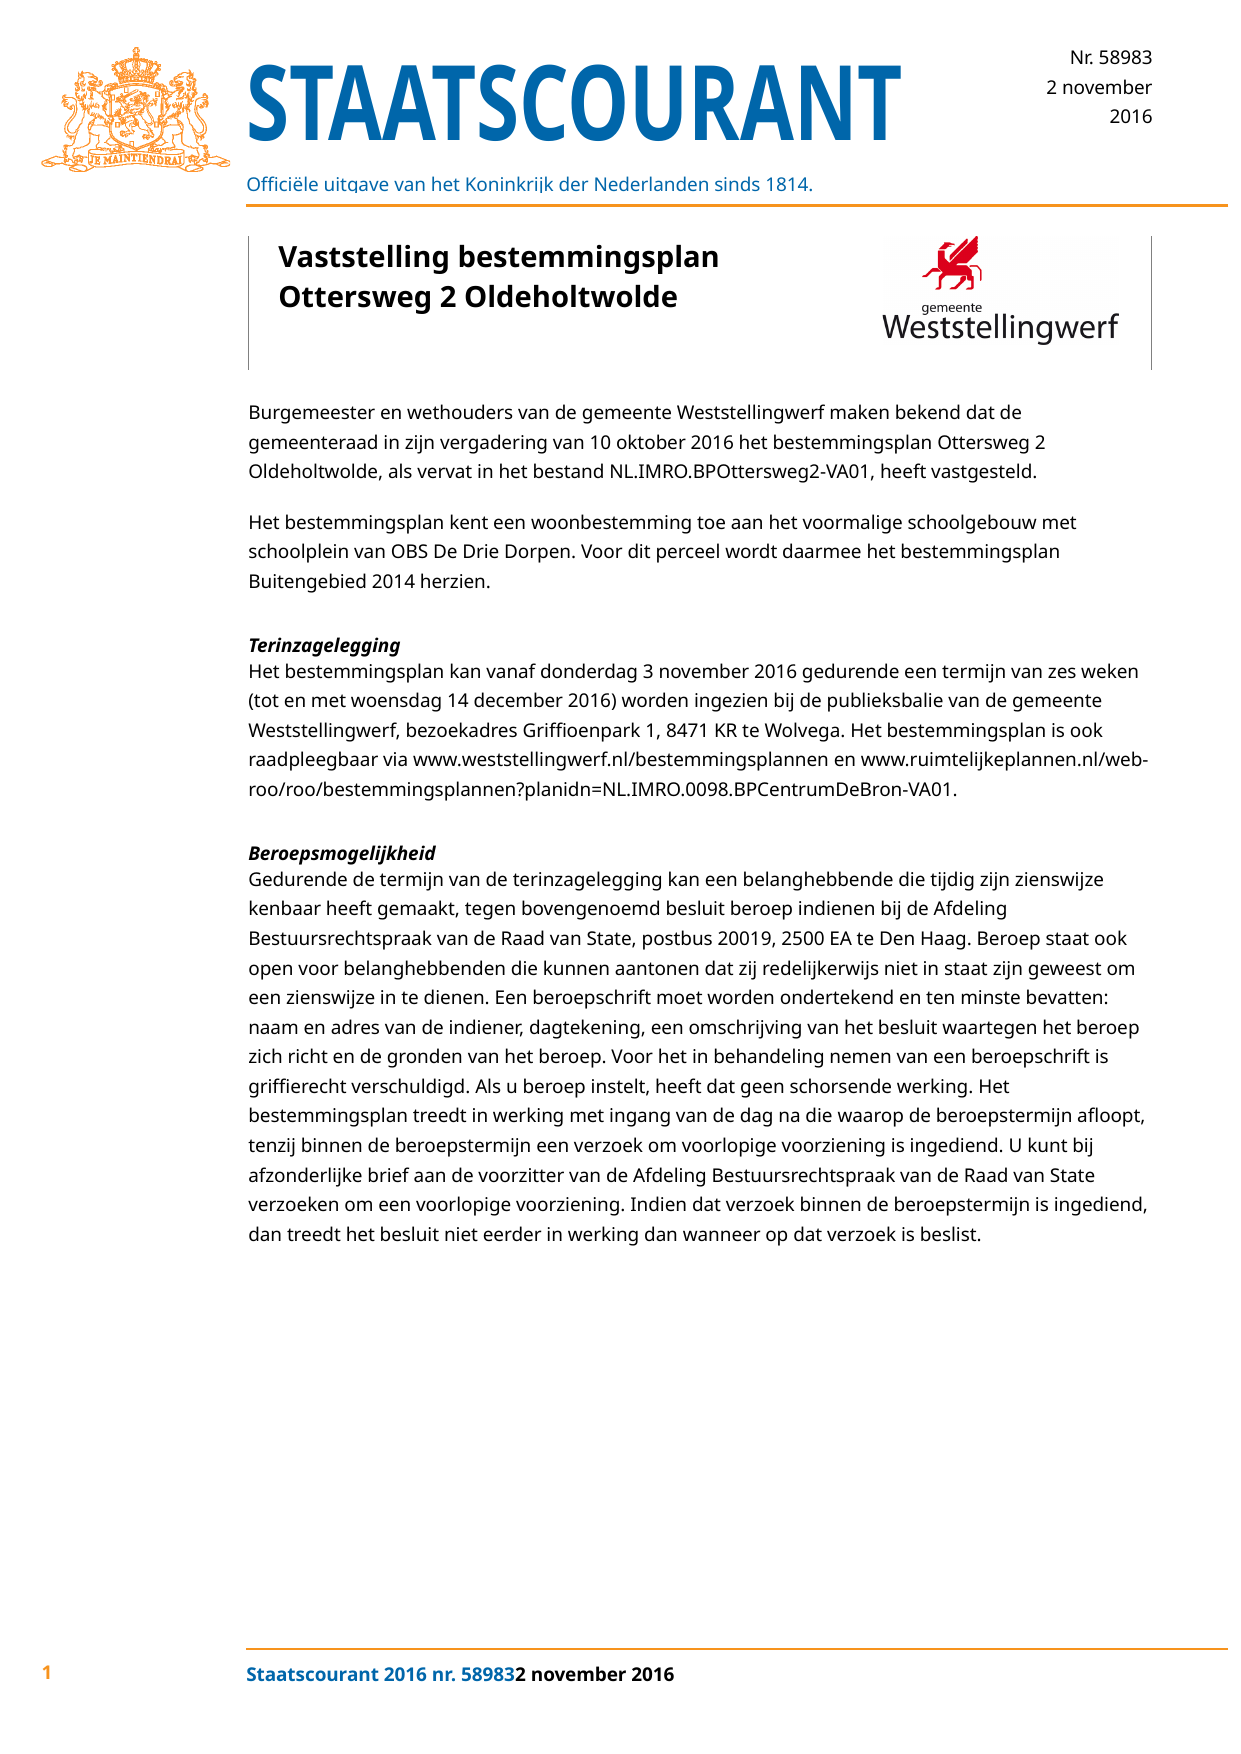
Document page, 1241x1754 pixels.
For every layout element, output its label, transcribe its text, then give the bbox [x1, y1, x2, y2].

text Het bestemmingsplan kent een woonbestemming toe aan het voormalige schoolgebouw met schoolplein van OBS De Drie Dorpen. Voor dit perceel wordt daarmee het bestemmingsplan Buitengebied 2014 herzien. [248, 509, 1152, 594]
table_header Vaststelling bestemmingsplan Ottersweg 2 Oldeholtwolde [249, 236, 850, 370]
picture [882, 236, 1119, 345]
text Het bestemmingsplan kan vanaf donderdag 3 november 2016 gedurende een termijn van zes weken (tot en met woensdag 14 december 2016) worden ingezien bij de publieksbalie van de gemeente Weststellingwerf, bezoekadres Griffioenpark 1, 8471 KR te Wolvega. Het bestemmingsplan is ook raadpleegbaar via www.weststellingwerf.nl/bestemmingsplannen en www.ruimtelijkeplannen.nl/web-roo/roo/bestemmingsplannen?planidn=NL.IMRO.0098.BPCentrumDeBron-VA01. [248, 658, 1152, 802]
text Terinzagelegging [248, 632, 1152, 658]
text Beroepsmogelijkheid [248, 840, 1152, 866]
picture [41, 47, 231, 172]
table_header [850, 236, 1151, 370]
text Gedurende de termijn van de terinzagelegging kan een belanghebbende die tijdig zijn zienswijze kenbaar heeft gemaakt, tegen bovengenoemd besluit beroep indienen bij de Afdeling Bestuursrechtspraak van de Raad van State, postbus 20019, 2500 EA te Den Haag. Beroep staat ook open voor belanghebbenden die kunnen aantonen dat zij redelijkerwijs niet in staat zijn geweest om een zienswijze in te dienen. Een beroepschrift moet worden ondertekend en ten minste bevatten: naam en adres van de indiener, dagtekening, een omschrijving van het besluit waartegen het beroep zich richt en de gronden van het beroep. Voor het in behandeling nemen van een beroepschrift is griffierecht verschuldigd. Als u beroep instelt, heeft dat geen schorsende werking. Het bestemmingsplan treedt in werking met ingang van de dag na die waarop de beroepstermijn afloopt, tenzij binnen de beroepstermijn een verzoek om voorlopige voorziening is ingediend. U kunt bij afzonderlijke brief aan de voorzitter van de Afdeling Bestuursrechtspraak van de Raad van State verzoeken om een voorlopige voorziening. Indien dat verzoek binnen de beroepstermijn is ingediend, dan treedt het besluit niet eerder in werking dan wanneer op dat verzoek is beslist. [248, 866, 1152, 1247]
text Burgemeester en wethouders van de gemeente Weststellingwerf maken bekend dat de gemeenteraad in zijn vergadering van 10 oktober 2016 het bestemmingsplan Ottersweg 2 Oldeholtwolde, als vervat in het bestand NL.IMRO.BPOttersweg2-VA01, heeft vastgesteld. [248, 399, 1152, 484]
